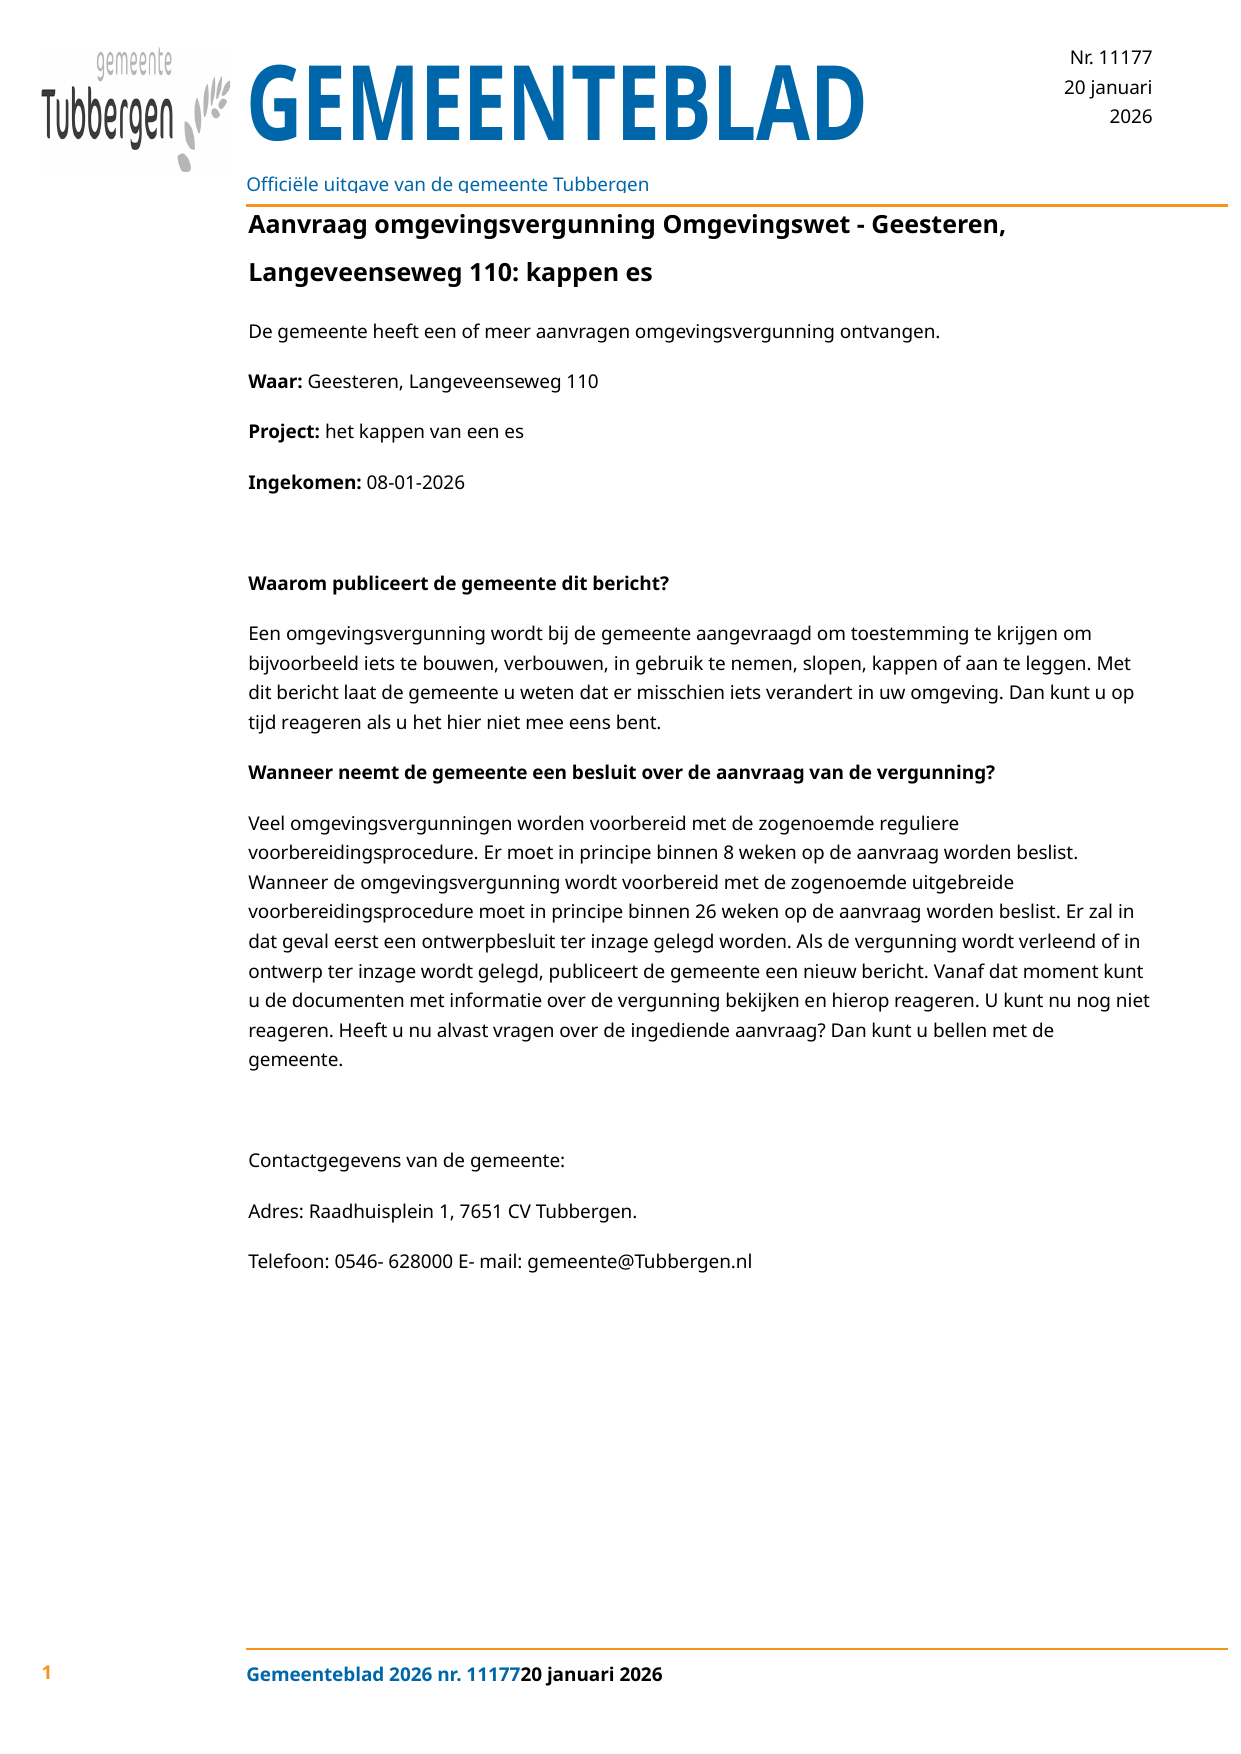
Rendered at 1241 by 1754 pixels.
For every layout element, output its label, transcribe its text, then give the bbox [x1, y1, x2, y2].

text De gemeente heeft een of meer aanvragen omgevingsvergunning ontvangen. [248, 318, 1152, 344]
text Aanvraag omgevingsvergunning Omgevingswet - Geesteren, Langeveenseweg 110: kappen es [248, 207, 1152, 288]
text Waar: Geesteren, Langeveenseweg 110 [248, 368, 1152, 394]
text Adres: Raadhuisplein 1, 7651 CV Tubbergen. [248, 1198, 1152, 1224]
text Ingekomen: 08-01-2026 [248, 469, 1152, 495]
text Veel omgevingsvergunningen worden voorbereid met de zogenoemde reguliere voorbereidingsprocedure. Er moet in principe binnen 8 weken op de aanvraag worden beslist. Wanneer de omgevingsvergunning wordt voorbereid met de zogenoemde uitgebreide voorbereidingsprocedure moet in principe binnen 26 weken op de aanvraag worden beslist. Er zal in dat geval eerst een ontwerpbesluit ter inzage gelegd worden. Als de vergunning wordt verleend of in ontwerp ter inzage wordt gelegd, publiceert de gemeente een nieuw bericht. Vanaf dat moment kunt u de documenten met informatie over de vergunning bekijken en hierop reageren. U kunt nu nog niet reageren. Heeft u nu alvast vragen over de ingediende aanvraag? Dan kunt u bellen met de gemeente. [248, 810, 1152, 1072]
text Wanneer neemt de gemeente een besluit over de aanvraag van de vergunning? [248, 759, 1152, 785]
text Waarom publiceert de gemeente dit bericht? [248, 570, 1152, 596]
picture [41, 47, 231, 172]
text Project: het kappen van een es [248, 419, 1152, 444]
text Telefoon: 0546- 628000 E- mail: gemeente@Tubbergen.nl [248, 1248, 1152, 1274]
text Een omgevingsvergunning wordt bij de gemeente aangevraagd om toestemming te krijgen om bijvoorbeeld iets te bouwen, verbouwen, in gebruik te nemen, slopen, kappen of aan te leggen. Met dit bericht laat de gemeente u weten dat er misschien iets verandert in uw omgeving. Dan kunt u op tijd reageren als u het hier niet mee eens bent. [248, 620, 1152, 735]
text Contactgegevens van de gemeente: [248, 1147, 1152, 1173]
